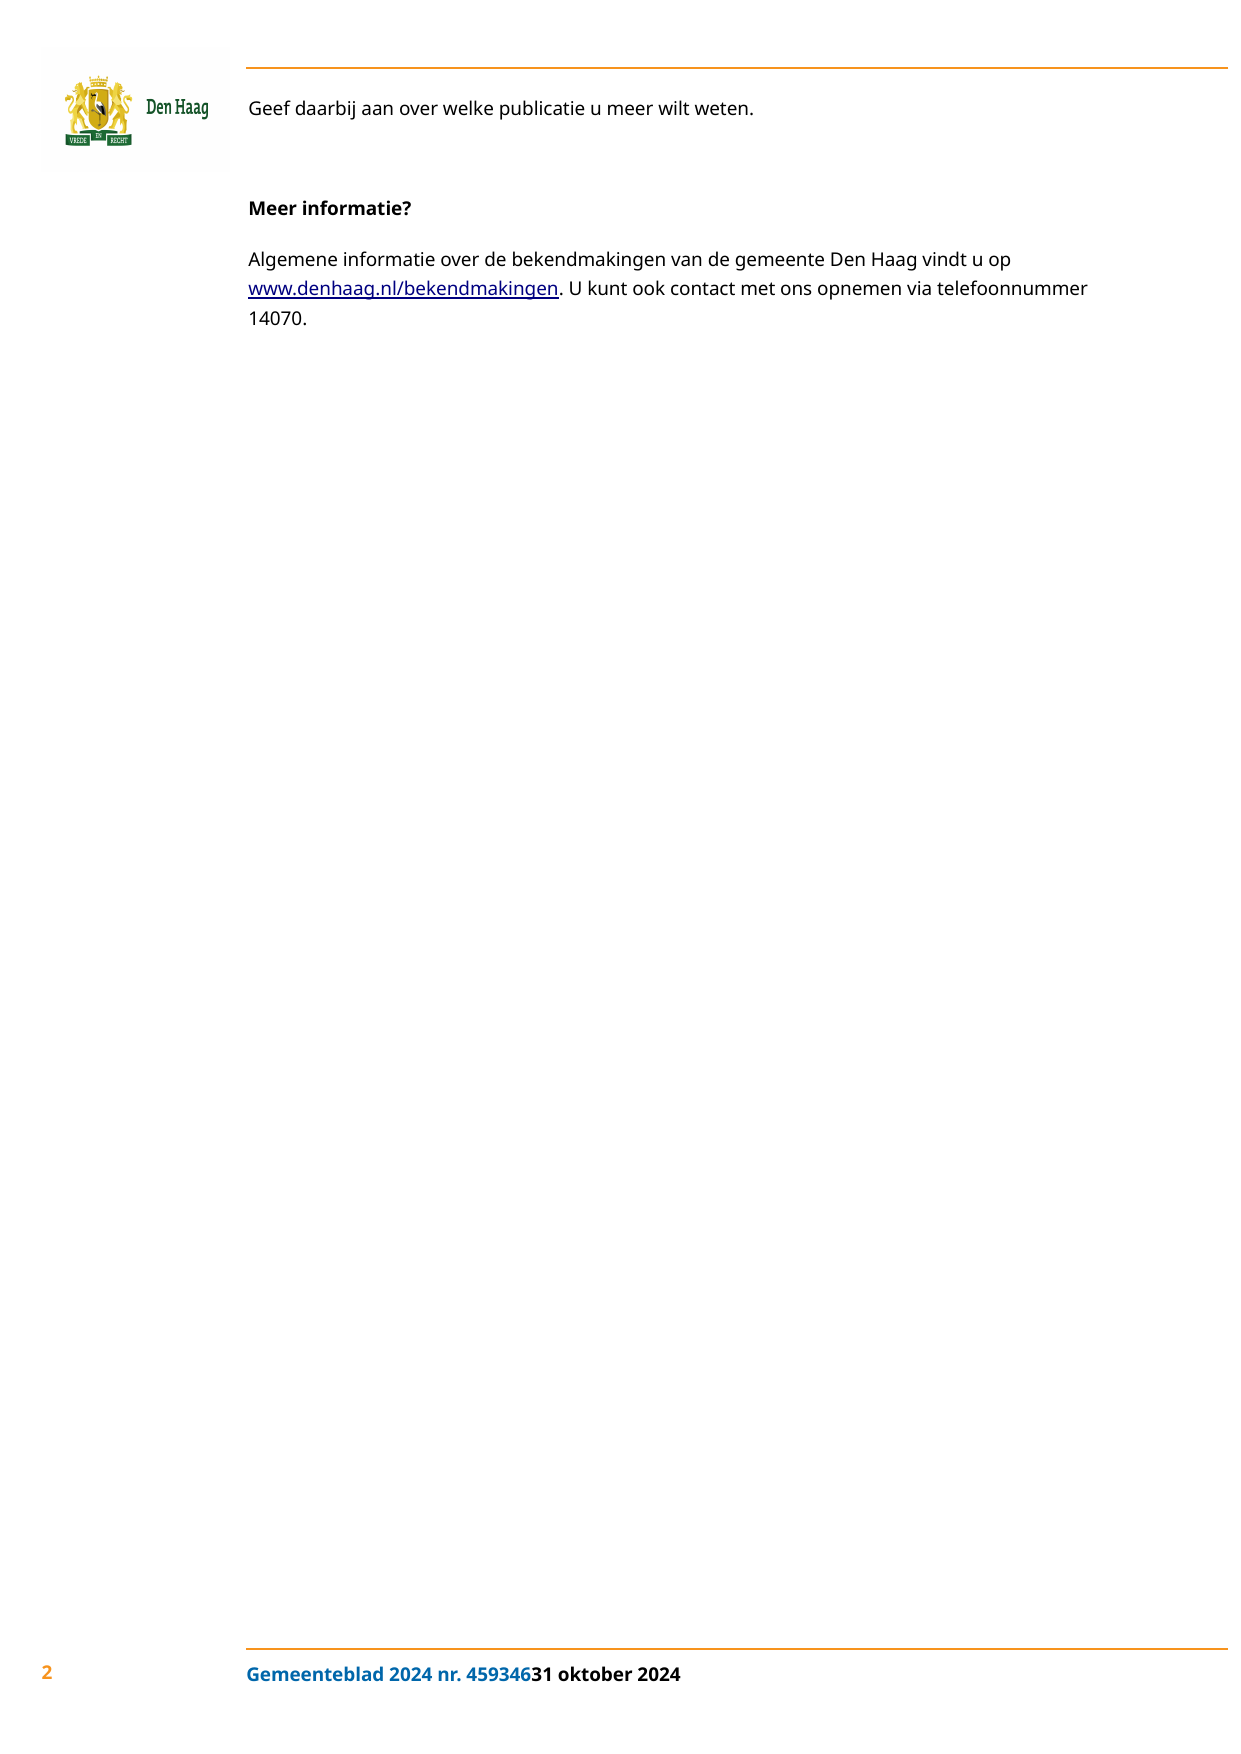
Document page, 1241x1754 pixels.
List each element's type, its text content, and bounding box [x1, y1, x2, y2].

picture [41, 47, 231, 172]
text Algemene informatie over de bekendmakingen van de gemeente Den Haag vindt u op www.denhaag.nl/bekendmakingen. U kunt ook contact met ons opnemen via telefoonnummer 14070. [248, 246, 1152, 331]
text Geef daarbij aan over welke publicatie u meer wilt weten. [248, 95, 1152, 121]
text Meer informatie? [248, 196, 1152, 221]
